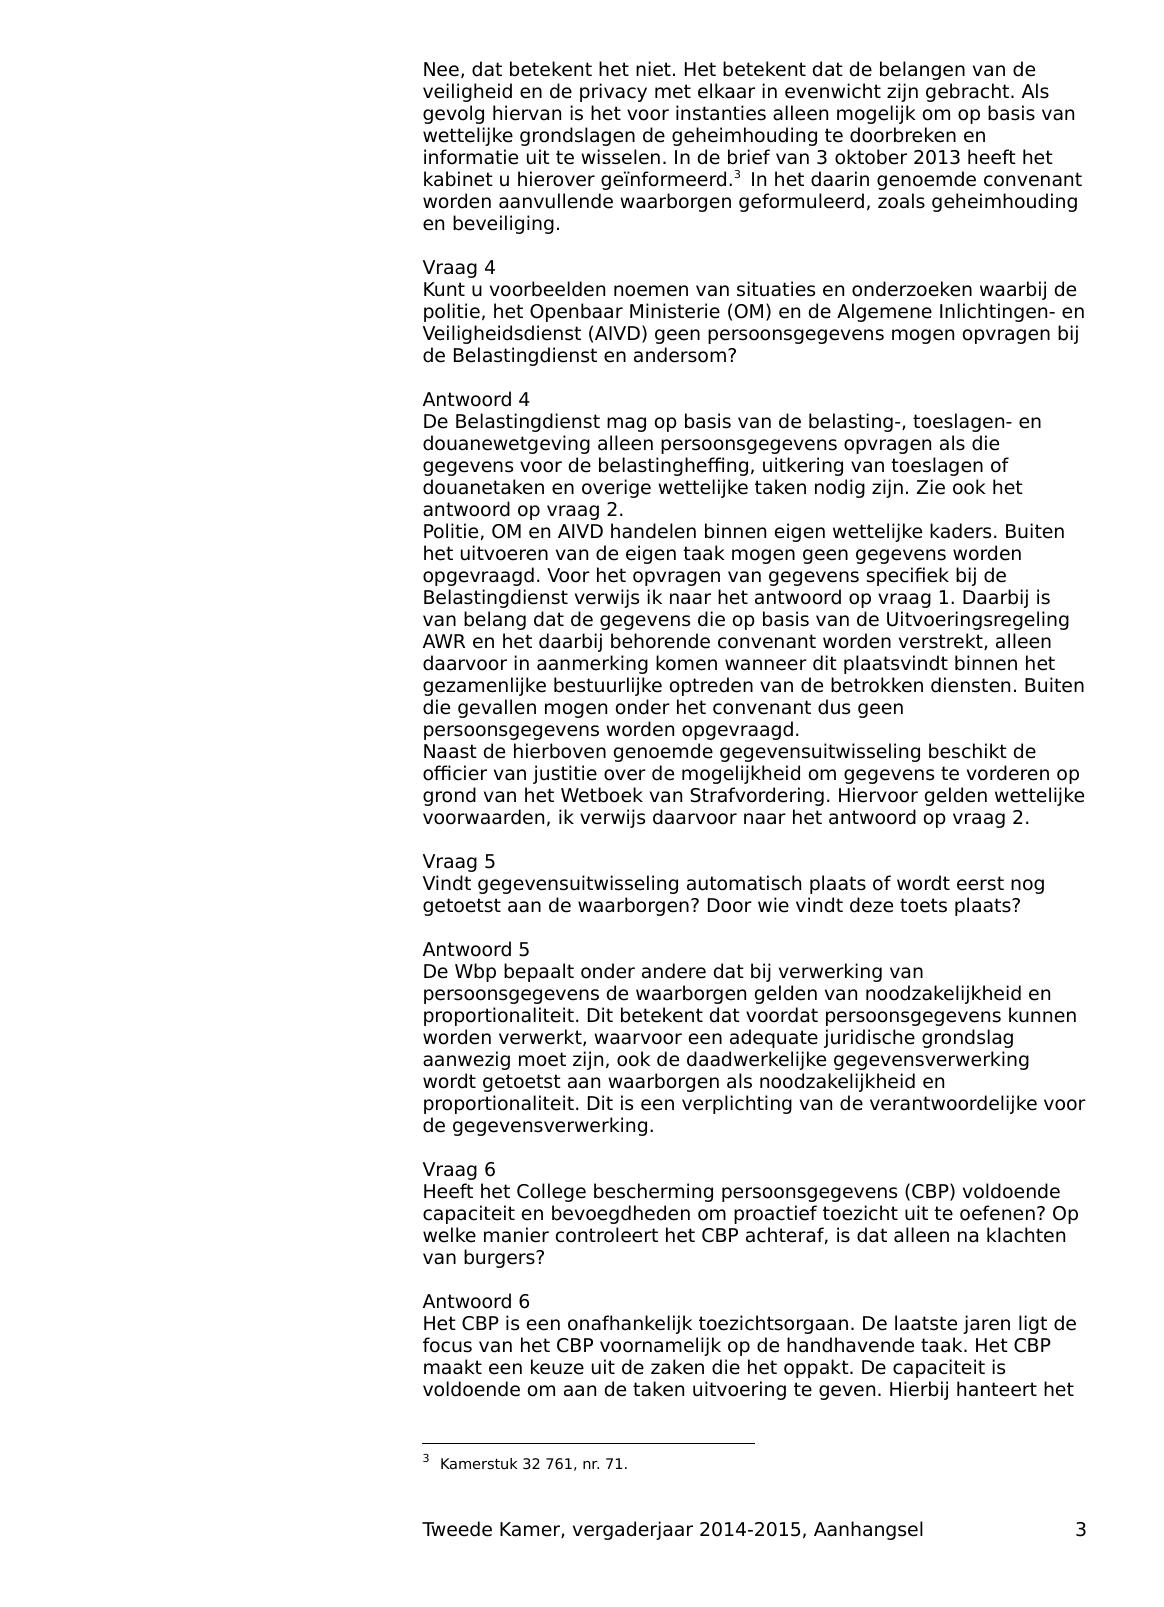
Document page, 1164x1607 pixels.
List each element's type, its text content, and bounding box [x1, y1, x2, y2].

text Vraag 6 [422, 1159, 1087, 1181]
text De Belastingdienst mag op basis van de belasting-, toeslagen- en douanewetgeving alleen persoonsgegevens opvragen als die gegevens voor de belastingheffing, uitkering van toeslagen of douanetaken en overige wettelijke taken nodig zijn. Zie ook het antwoord op vraag 2. [422, 411, 1087, 521]
text Antwoord 4 [422, 389, 1087, 411]
text Naast de hierboven genoemde gegevensuitwisseling beschikt de officier van justitie over de mogelijkheid om gegevens te vorderen op grond van het Wetboek van Strafvordering. Hiervoor gelden wettelijke voorwaarden, ik verwijs daarvoor naar het antwoord op vraag 2. [422, 741, 1087, 829]
text De Wbp bepaalt onder andere dat bij verwerking van persoonsgegevens de waarborgen gelden van noodzakelijkheid en proportionaliteit. Dit betekent dat voordat persoonsgegevens kunnen worden verwerkt, waarvoor een adequate juridische grondslag aanwezig moet zijn, ook de daadwerkelijke gegevensverwerking wordt getoetst aan waarborgen als noodzakelijkheid en proportionaliteit. Dit is een verplichting van de verantwoordelijke voor de gegevensverwerking. [422, 961, 1087, 1137]
text Antwoord 5 [422, 939, 1087, 961]
text Vraag 4 [422, 257, 1087, 279]
text Kunt u voorbeelden noemen van situaties en onderzoeken waarbij de politie, het Openbaar Ministerie (OM) en de Algemene Inlichtingen- en Veiligheidsdienst (AIVD) geen persoonsgegevens mogen opvragen bij de Belastingdienst en andersom? [422, 279, 1087, 367]
text Het CBP is een onafhankelijk toezichtsorgaan. De laatste jaren ligt de focus van het CBP voornamelijk op de handhavende taak. Het CBP maakt een keuze uit de zaken die het oppakt. De capaciteit is voldoende om aan de taken uitvoering te geven. Hierbij hanteert het [422, 1313, 1087, 1401]
text Antwoord 6 [422, 1291, 1087, 1313]
text Vindt gegevensuitwisseling automatisch plaats of wordt eerst nog getoetst aan de waarborgen? Door wie vindt deze toets plaats? [422, 873, 1087, 917]
text Heeft het College bescherming persoonsgegevens (CBP) voldoende capaciteit en bevoegdheden om proactief toezicht uit te oefenen? Op welke manier controleert het CBP achteraf, is dat alleen na klachten van burgers? [422, 1181, 1087, 1269]
text Kamerstuk 32 761, nr. 71. [422, 1452, 1087, 1474]
text Vraag 5 [422, 851, 1087, 873]
text Politie, OM en AIVD handelen binnen eigen wettelijke kaders. Buiten het uitvoeren van de eigen taak mogen geen gegevens worden opgevraagd. Voor het opvragen van gegevens specifiek bij de Belastingdienst verwijs ik naar het antwoord op vraag 1. Daarbij is van belang dat de gegevens die op basis van de Uitvoeringsregeling AWR en het daarbij behorende convenant worden verstrekt, alleen daarvoor in aanmerking komen wanneer dit plaatsvindt binnen het gezamenlijke bestuurlijke optreden van de betrokken diensten. Buiten die gevallen mogen onder het convenant dus geen persoonsgegevens worden opgevraagd. [422, 521, 1087, 741]
text Nee, dat betekent het niet. Het betekent dat de belangen van de veiligheid en de privacy met elkaar in evenwicht zijn gebracht. Als gevolg hiervan is het voor instanties alleen mogelijk om op basis van wettelijke grondslagen de geheimhouding te doorbreken en informatie uit te wisselen. In de brief van 3 oktober 2013 heeft het kabinet u hierover geïnformeerd. In het daarin genoemde convenant worden aanvullende waarborgen geformuleerd, zoals geheimhouding en beveiliging. [422, 59, 1087, 235]
